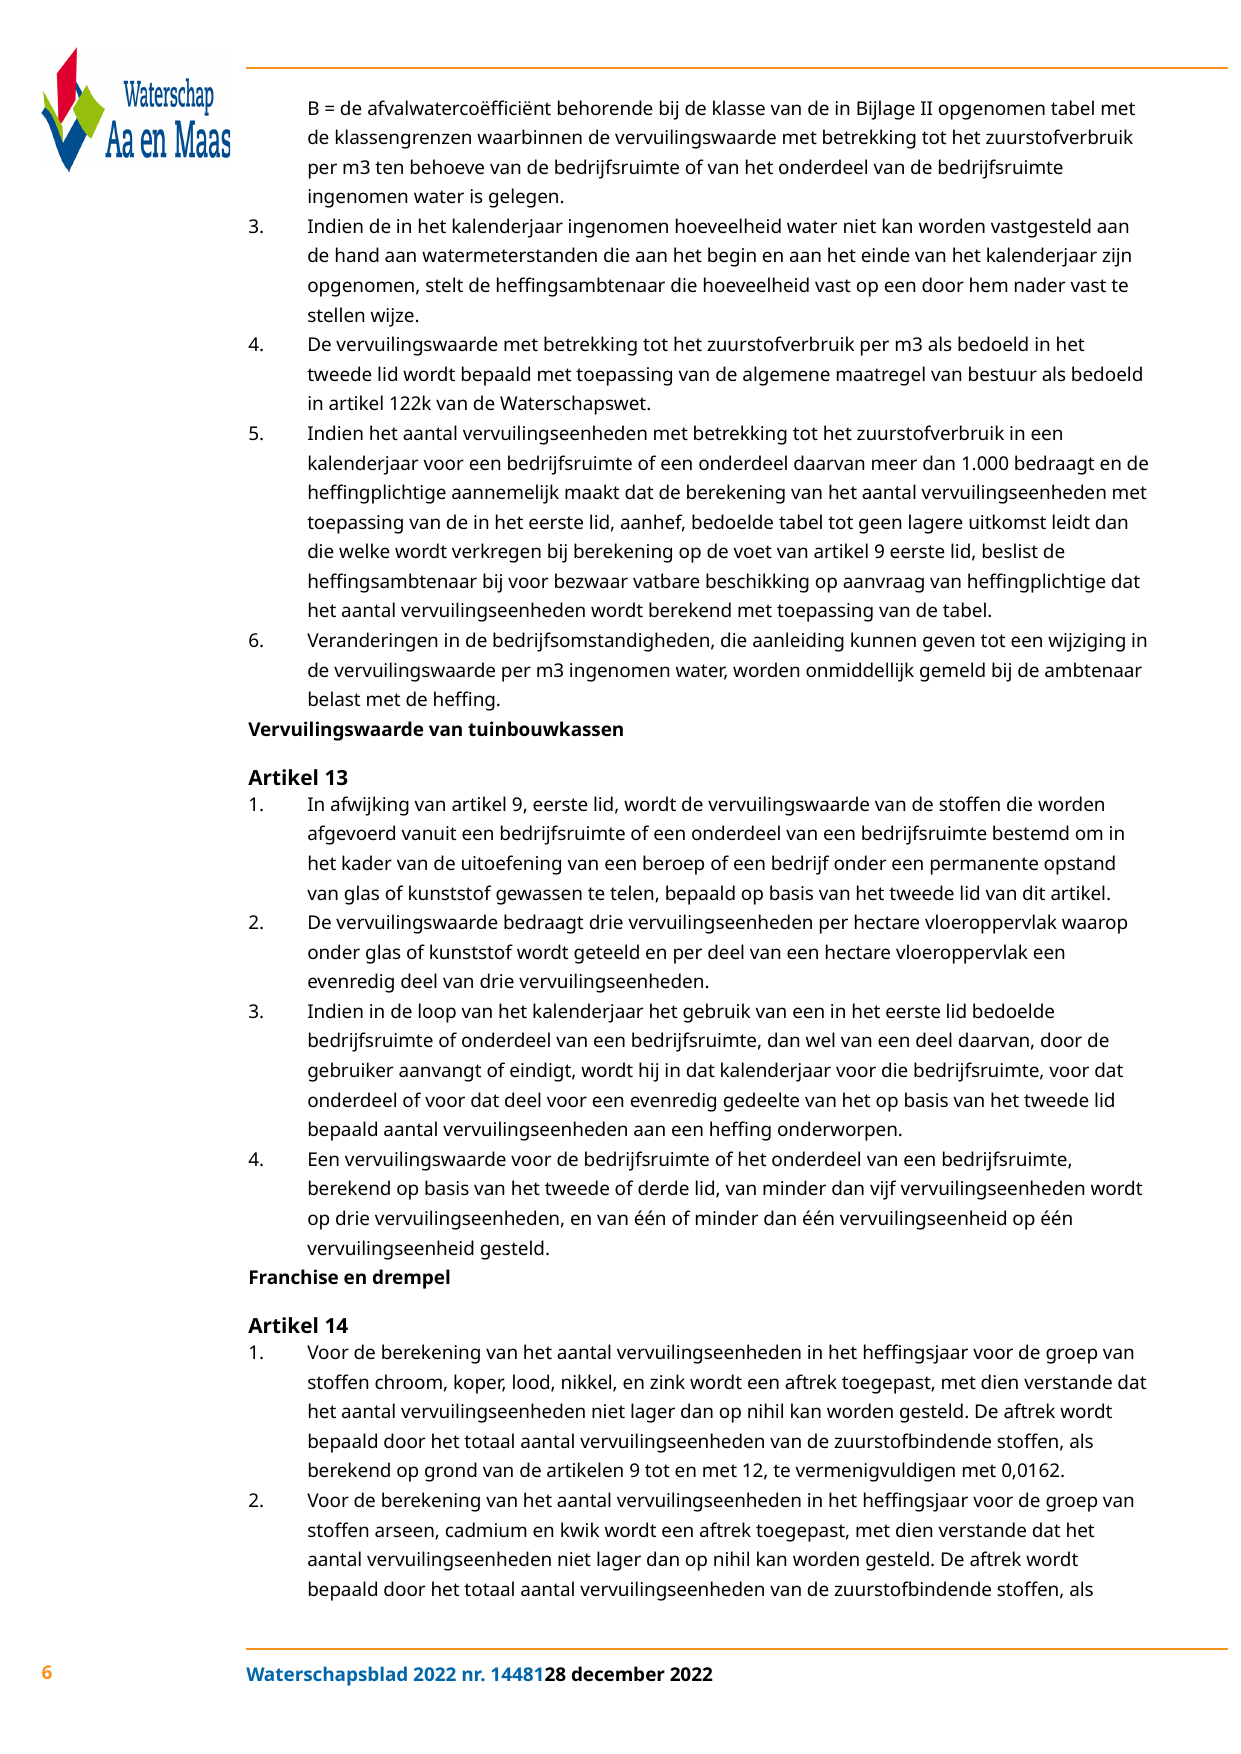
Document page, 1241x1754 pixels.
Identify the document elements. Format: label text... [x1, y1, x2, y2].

text Vervuilingswaarde van tuinbouwkassen [248, 716, 1152, 742]
list B = de afvalwatercoëfficiënt behorende bij de klasse van de in Bijlage II opgenomen tabel met de klassengrenzen waarbinnen de vervuilingswaarde met betrekking tot het zuurstofverbruik per m3 ten behoeve van de bedrijfsruimte of van het onderdeel van de bedrijfsruimte ingenomen water is gelegen. [248, 95, 1152, 209]
list In afwijking van artikel 9, eerste lid, wordt de vervuilingswaarde van de stoffen die worden afgevoerd vanuit een bedrijfsruimte of een onderdeel van een bedrijfsruimte bestemd om in het kader van de uitoefening van een beroep of een bedrijf onder een permanente opstand van glas of kunststof gewassen te telen, bepaald op basis van het tweede lid van dit artikel. [248, 791, 1152, 906]
list De vervuilingswaarde bedraagt drie vervuilingseenheden per hectare vloeroppervlak waarop onder glas of kunststof wordt geteeld en per deel van een hectare vloeroppervlak een evenredig deel van drie vervuilingseenheden. [248, 909, 1152, 994]
list Indien in de loop van het kalenderjaar het gebruik van een in het eerste lid bedoelde bedrijfsruimte of onderdeel van een bedrijfsruimte, dan wel van een deel daarvan, door de gebruiker aanvangt of eindigt, wordt hij in dat kalenderjaar voor die bedrijfsruimte, voor dat onderdeel of voor dat deel voor een evenredig gedeelte van het op basis van het tweede lid bepaald aantal vervuilingseenheden aan een heffing onderworpen. [248, 998, 1152, 1142]
list De vervuilingswaarde met betrekking tot het zuurstofverbruik per m3 als bedoeld in het tweede lid wordt bepaald met toepassing van de algemene maatregel van bestuur als bedoeld in artikel 122k van de Waterschapswet. [248, 331, 1152, 416]
picture [41, 47, 231, 172]
list Voor de berekening van het aantal vervuilingseenheden in het heffingsjaar voor de groep van stoffen chroom, koper, lood, nikkel, en zink wordt een aftrek toegepast, met dien verstande dat het aantal vervuilingseenheden niet lager dan op nihil kan worden gesteld. De aftrek wordt bepaald door het totaal aantal vervuilingseenheden van de zuurstofbindende stoffen, als berekend op grond van de artikelen 9 tot en met 12, te vermenigvuldigen met 0,0162. [248, 1339, 1152, 1483]
list Voor de berekening van het aantal vervuilingseenheden in het heffingsjaar voor de groep van stoffen arseen, cadmium en kwik wordt een aftrek toegepast, met dien verstande dat het aantal vervuilingseenheden niet lager dan op nihil kan worden gesteld. De aftrek wordt bepaald door het totaal aantal vervuilingseenheden van de zuurstofbindende stoffen, als [248, 1487, 1152, 1602]
list Indien het aantal vervuilingseenheden met betrekking tot het zuurstofverbruik in een kalenderjaar voor een bedrijfsruimte of een onderdeel daarvan meer dan 1.000 bedraagt en de heffingplichtige aannemelijk maakt dat de berekening van het aantal vervuilingseenheden met toepassing van de in het eerste lid, aanhef, bedoelde tabel tot geen lagere uitkomst leidt dan die welke wordt verkregen bij berekening op de voet van artikel 9 eerste lid, beslist de heffingsambtenaar bij voor bezwaar vatbare beschikking op aanvraag van heffingplichtige dat het aantal vervuilingseenheden wordt berekend met toepassing van de tabel. [248, 420, 1152, 623]
text Franchise en drempel [248, 1264, 1152, 1290]
text Artikel 14 [248, 1311, 1152, 1339]
list Een vervuilingswaarde voor de bedrijfsruimte of het onderdeel van een bedrijfsruimte, berekend op basis van het tweede of derde lid, van minder dan vijf vervuilingseenheden wordt op drie vervuilingseenheden, en van één of minder dan één vervuilingseenheid op één vervuilingseenheid gesteld. [248, 1146, 1152, 1261]
list Veranderingen in de bedrijfsomstandigheden, die aanleiding kunnen geven tot een wijziging in de vervuilingswaarde per m3 ingenomen water, worden onmiddellijk gemeld bij de ambtenaar belast met de heffing. [248, 627, 1152, 712]
text Artikel 13 [248, 763, 1152, 791]
list Indien de in het kalenderjaar ingenomen hoeveelheid water niet kan worden vastgesteld aan de hand aan watermeterstanden die aan het begin en aan het einde van het kalenderjaar zijn opgenomen, stelt de heffingsambtenaar die hoeveelheid vast op een door hem nader vast te stellen wijze. [248, 213, 1152, 328]
